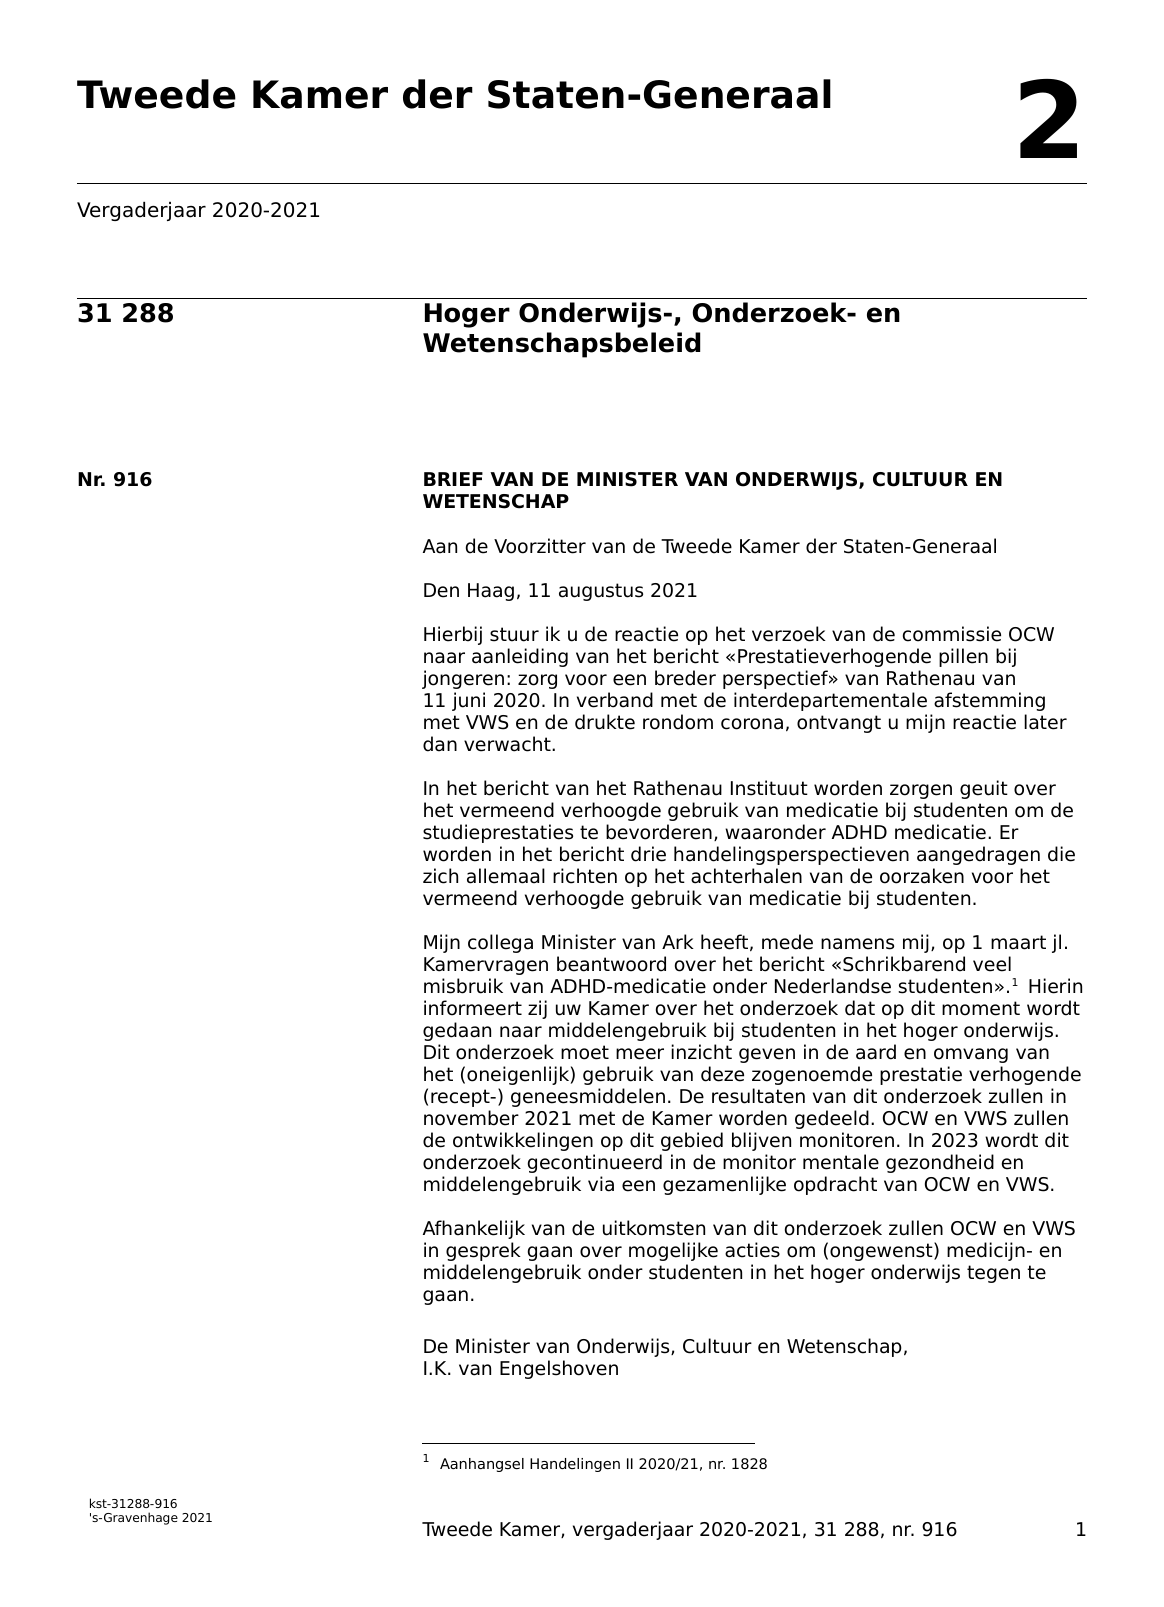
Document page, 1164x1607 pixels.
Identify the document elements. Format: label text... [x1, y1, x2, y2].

text De Minister van Onderwijs, Cultuur en Wetenschap, I.K. van Engelshoven [422, 1336, 1087, 1380]
text Den Haag, 11 augustus 2021 [422, 580, 1087, 602]
text In het bericht van het Rathenau Instituut worden zorgen geuit over het vermeend verhoogde gebruik van medicatie bij studenten om de studieprestaties te bevorderen, waaronder ADHD medicatie. Er worden in het bericht drie handelingsperspectieven aangedragen die zich allemaal richten op het achterhalen van de oorzaken voor het vermeend verhoogde gebruik van medicatie bij studenten. [422, 778, 1087, 910]
subtitle Nr. 916 BRIEF VAN DE MINISTER VAN ONDERWIJS, CULTUUR EN WETENSCHAP [77, 469, 1087, 513]
text Aanhangsel Handelingen II 2020/21, nr. 1828 [422, 1452, 1087, 1474]
text Aan de Voorzitter van de Tweede Kamer der Staten-Generaal [422, 536, 1087, 557]
text kst-31288-916 [88, 1497, 323, 1511]
text Hierbij stuur ik u de reactie op het verzoek van de commissie OCW naar aanleiding van het bericht «Prestatieverhogende pillen bij jongeren: zorg voor een breder perspectief» van Rathenau van 11 juni 2020. In verband met de interdepartementale afstemming met VWS en de drukte rondom corona, ontvangt u mijn reactie later dan verwacht. [422, 624, 1087, 756]
text Mijn collega Minister van Ark heeft, mede namens mij, op 1 maart jl. Kamervragen beantwoord over het bericht «Schrikbarend veel misbruik van ADHD-medicatie onder Nederlandse studenten». Hierin informeert zij uw Kamer over het onderzoek dat op dit moment wordt gedaan naar middelengebruik bij studenten in het hoger onderwijs. Dit onderzoek moet meer inzicht geven in de aard en omvang van het (oneigenlijk) gebruik van deze zogenoemde prestatie verhogende (recept-) geneesmiddelen. De resultaten van dit onderzoek zullen in november 2021 met de Kamer worden gedeeld. OCW en VWS zullen de ontwikkelingen op dit gebied blijven monitoren. In 2023 wordt dit onderzoek gecontinueerd in de monitor mentale gezondheid en middelengebruik via een gezamenlijke opdracht van OCW en VWS. [422, 932, 1087, 1196]
table_cell Vergaderjaar 2020-2021 [77, 184, 1087, 298]
table_header Tweede Kamer der Staten-Generaal [77, 59, 886, 183]
text 's-Gravenhage 2021 [88, 1511, 323, 1525]
text Afhankelijk van de uitkomsten van dit onderzoek zullen OCW en VWS in gesprek gaan over mogelijke acties om (ongewenst) medicijn- en middelengebruik onder studenten in het hoger onderwijs tegen te gaan. [422, 1218, 1087, 1306]
subtitle 31 288 Hoger Onderwijs-, Onderzoek- en Wetenschapsbeleid [77, 299, 1087, 358]
table_header 2 [886, 59, 1087, 183]
